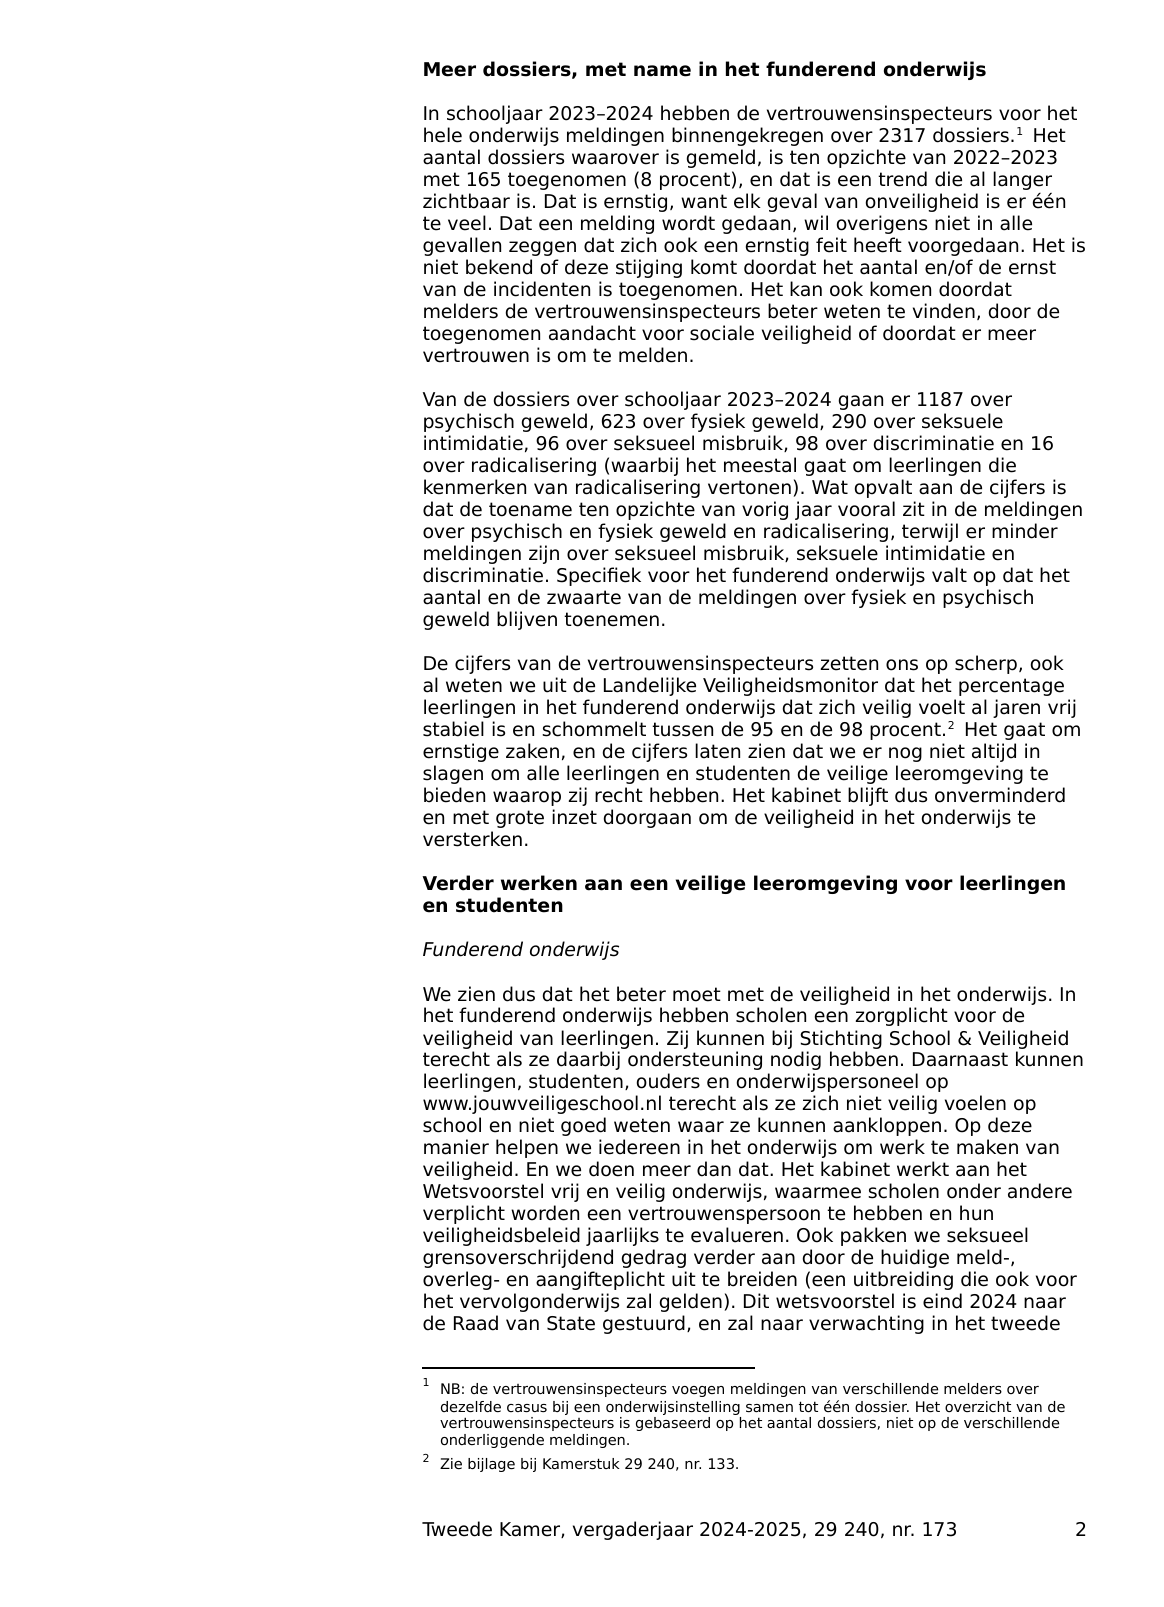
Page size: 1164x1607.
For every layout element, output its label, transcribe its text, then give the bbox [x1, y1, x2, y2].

text In schooljaar 2023–2024 hebben de vertrouwensinspecteurs voor het hele onderwijs meldingen binnengekregen over 2317 dossiers. Het aantal dossiers waarover is gemeld, is ten opzichte van 2022–2023 met 165 toegenomen (8 procent), en dat is een trend die al langer zichtbaar is. Dat is ernstig, want elk geval van onveiligheid is er één te veel. Dat een melding wordt gedaan, wil overigens niet in alle gevallen zeggen dat zich ook een ernstig feit heeft voorgedaan. Het is niet bekend of deze stijging komt doordat het aantal en/of de ernst van de incidenten is toegenomen. Het kan ook komen doordat melders de vertrouwensinspecteurs beter weten te vinden, door de toegenomen aandacht voor sociale veiligheid of doordat er meer vertrouwen is om te melden. [422, 103, 1087, 367]
text Van de dossiers over schooljaar 2023–2024 gaan er 1187 over psychisch geweld, 623 over fysiek geweld, 290 over seksuele intimidatie, 96 over seksueel misbruik, 98 over discriminatie en 16 over radicalisering (waarbij het meestal gaat om leerlingen die kenmerken van radicalisering vertonen). Wat opvalt aan de cijfers is dat de toename ten opzichte van vorig jaar vooral zit in de meldingen over psychisch en fysiek geweld en radicalisering, terwijl er minder meldingen zijn over seksueel misbruik, seksuele intimidatie en discriminatie. Specifiek voor het funderend onderwijs valt op dat het aantal en de zwaarte van de meldingen over fysiek en psychisch geweld blijven toenemen. [422, 389, 1087, 631]
text Zie bijlage bij Kamerstuk 29 240, nr. 133. [422, 1452, 1087, 1474]
subtitle Meer dossiers, met name in het funderend onderwijs [422, 59, 1087, 81]
text De cijfers van de vertrouwensinspecteurs zetten ons op scherp, ook al weten we uit de Landelijke Veiligheidsmonitor dat het percentage leerlingen in het funderend onderwijs dat zich veilig voelt al jaren vrij stabiel is en schommelt tussen de 95 en de 98 procent. Het gaat om ernstige zaken, en de cijfers laten zien dat we er nog niet altijd in slagen om alle leerlingen en studenten de veilige leeromgeving te bieden waarop zij recht hebben. Het kabinet blijft dus onverminderd en met grote inzet doorgaan om de veiligheid in het onderwijs te versterken. [422, 653, 1087, 851]
text NB: de vertrouwensinspecteurs voegen meldingen van verschillende melders over dezelfde casus bij een onderwijsinstelling samen tot één dossier. Het overzicht van de vertrouwensinspecteurs is gebaseerd op het aantal dossiers, niet op de verschillende onderliggende meldingen. [422, 1377, 1087, 1449]
subtitle Funderend onderwijs [422, 939, 1087, 961]
subtitle Verder werken aan een veilige leeromgeving voor leerlingen en studenten [422, 873, 1087, 917]
text We zien dus dat het beter moet met de veiligheid in het onderwijs. In het funderend onderwijs hebben scholen een zorgplicht voor de veiligheid van leerlingen. Zij kunnen bij Stichting School & Veiligheid terecht als ze daarbij ondersteuning nodig hebben. Daarnaast kunnen leerlingen, studenten, ouders en onderwijspersoneel op www.jouwveiligeschool.nl terecht als ze zich niet veilig voelen op school en niet goed weten waar ze kunnen aankloppen. Op deze manier helpen we iedereen in het onderwijs om werk te maken van veiligheid. En we doen meer dan dat. Het kabinet werkt aan het Wetsvoorstel vrij en veilig onderwijs, waarmee scholen onder andere verplicht worden een vertrouwenspersoon te hebben en hun veiligheidsbeleid jaarlijks te evalueren. Ook pakken we seksueel grensoverschrijdend gedrag verder aan door de huidige meld-, overleg- en aangifteplicht uit te breiden (een uitbreiding die ook voor het vervolgonderwijs zal gelden). Dit wetsvoorstel is eind 2024 naar de Raad van State gestuurd, en zal naar verwachting in het tweede [422, 983, 1087, 1335]
